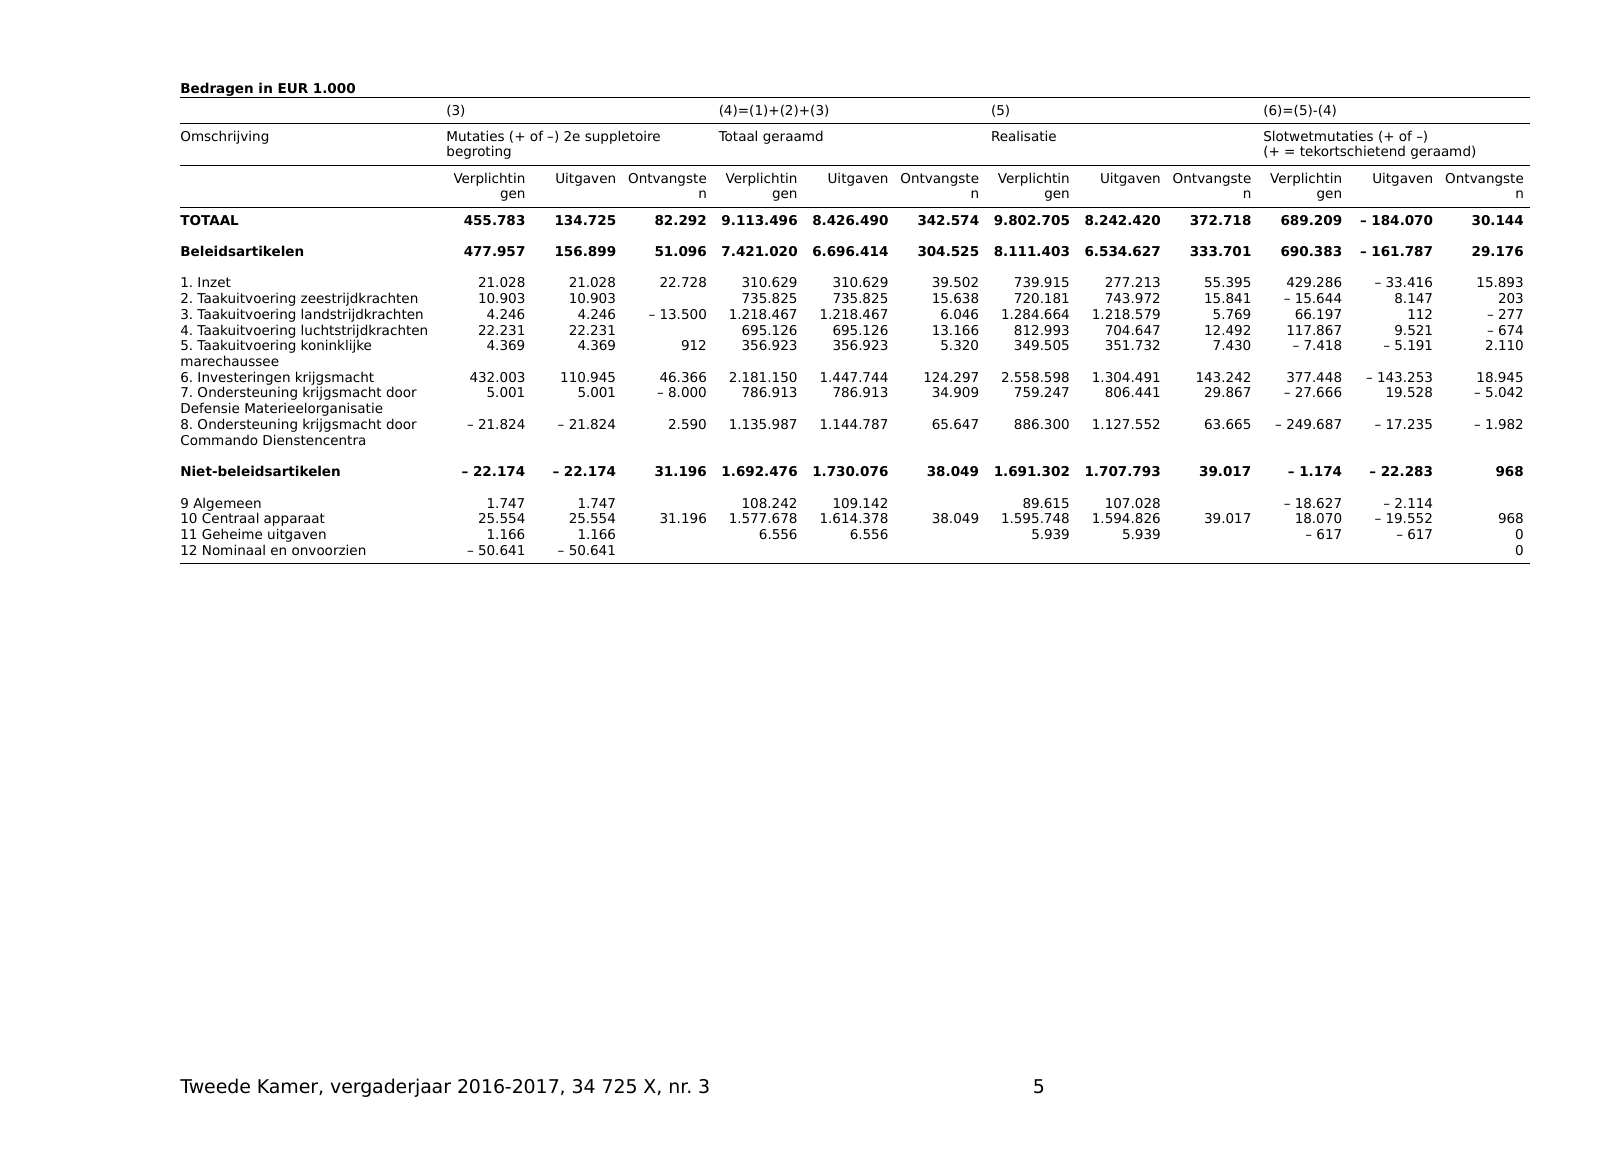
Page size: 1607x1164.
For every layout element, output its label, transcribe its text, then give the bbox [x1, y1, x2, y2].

table_cell Uitgaven [1348, 166, 1439, 207]
table_cell – 249.687 [1257, 417, 1348, 448]
table_cell 4.369 [440, 338, 531, 369]
table_cell [440, 228, 531, 244]
table_cell 5.939 [985, 527, 1076, 543]
table_cell 89.615 [985, 495, 1076, 511]
table_cell – 33.416 [1348, 275, 1439, 291]
table_cell 15.893 [1439, 275, 1529, 291]
table_cell 1.447.744 [803, 370, 894, 385]
table_cell 1.166 [440, 527, 531, 543]
table_cell [1348, 480, 1439, 495]
table_cell 356.923 [713, 338, 803, 369]
table_cell 5.939 [1076, 527, 1166, 543]
table_cell 310.629 [803, 275, 894, 291]
table_cell – 27.666 [1257, 385, 1348, 417]
table_cell 5.769 [1166, 307, 1257, 322]
table_cell [1257, 543, 1348, 563]
table_cell [622, 527, 712, 543]
table_cell Niet-beleidsartikelen [180, 464, 440, 480]
table_cell 739.915 [985, 275, 1076, 291]
table_cell Slotwetmutaties (+ of –) (+ = tekortschietend geraamd) [1257, 124, 1529, 165]
table_cell [1439, 495, 1529, 511]
table_cell 10 Centraal apparaat [180, 511, 440, 527]
table_cell 13.166 [894, 323, 985, 338]
table_cell 1.284.664 [985, 307, 1076, 322]
table_cell 432.003 [440, 370, 531, 385]
table_cell [1076, 480, 1166, 495]
table_cell 1.127.552 [1076, 417, 1166, 448]
table_cell 5.001 [440, 385, 531, 417]
table_cell 1.218.467 [713, 307, 803, 322]
table_cell 1.707.793 [1076, 464, 1166, 480]
table_cell 39.017 [1166, 511, 1257, 527]
table_cell 117.867 [1257, 323, 1348, 338]
table_cell [803, 448, 894, 464]
table_cell [622, 543, 712, 563]
table_cell Mutaties (+ of –) 2e suppletoire begroting [440, 124, 712, 165]
table_cell 1.166 [531, 527, 622, 543]
table_cell [622, 228, 712, 244]
table_cell 39.017 [1166, 464, 1257, 480]
table_cell (6)=(5)-(4) [1257, 98, 1529, 123]
table_cell [622, 323, 712, 338]
table_cell 15.638 [894, 291, 985, 307]
table_cell 25.554 [531, 511, 622, 527]
table_cell – 143.253 [1348, 370, 1439, 385]
table_cell – 50.641 [440, 543, 531, 563]
table_cell [622, 448, 712, 464]
table_cell 19.528 [1348, 385, 1439, 417]
table_cell 342.574 [894, 208, 985, 228]
table_cell 11 Geheime uitgaven [180, 527, 440, 543]
table_cell [985, 260, 1076, 275]
table_cell [713, 480, 803, 495]
table_cell [1076, 543, 1166, 563]
table_cell 690.383 [1257, 244, 1348, 259]
table_cell – 21.824 [440, 417, 531, 448]
table_cell 720.181 [985, 291, 1076, 307]
table_cell 21.028 [440, 275, 531, 291]
table_cell 912 [622, 338, 712, 369]
table_cell 8.147 [1348, 291, 1439, 307]
table_cell Realisatie [985, 124, 1257, 165]
table_cell 10.903 [440, 291, 531, 307]
table_cell 8. Ondersteuning krijgsmacht door Commando Dienstencentra [180, 417, 440, 448]
table_cell 477.957 [440, 244, 531, 259]
table_cell [894, 448, 985, 464]
table_cell [1439, 228, 1529, 244]
table_cell 695.126 [803, 323, 894, 338]
table_cell 108.242 [713, 495, 803, 511]
table_cell [803, 228, 894, 244]
table_cell 2.558.598 [985, 370, 1076, 385]
table_cell – 2.114 [1348, 495, 1439, 511]
table_cell [894, 480, 985, 495]
table_cell 156.899 [531, 244, 622, 259]
table_cell 9.802.705 [985, 208, 1076, 228]
table_cell [1076, 260, 1166, 275]
table_cell 349.505 [985, 338, 1076, 369]
table_cell [440, 480, 531, 495]
table_cell Uitgaven [531, 166, 622, 207]
table_cell – 50.641 [531, 543, 622, 563]
table_cell [531, 480, 622, 495]
table_cell – 617 [1257, 527, 1348, 543]
table_cell Verplichtingen [713, 166, 803, 207]
table_cell 21.028 [531, 275, 622, 291]
table_cell [622, 260, 712, 275]
table_cell – 22.174 [440, 464, 531, 480]
table_cell (5) [985, 98, 1257, 123]
table_cell 8.242.420 [1076, 208, 1166, 228]
table_cell – 617 [1348, 527, 1439, 543]
table_cell 5.001 [531, 385, 622, 417]
table_cell Ontvangsten [1166, 166, 1257, 207]
table_cell 786.913 [803, 385, 894, 417]
table_cell [180, 260, 440, 275]
table_cell 0 [1439, 527, 1529, 543]
table_cell 5.320 [894, 338, 985, 369]
table_cell 9.113.496 [713, 208, 803, 228]
table_cell 689.209 [1257, 208, 1348, 228]
table_cell 310.629 [713, 275, 803, 291]
table_cell Verplichtingen [985, 166, 1076, 207]
table_cell – 184.070 [1348, 208, 1439, 228]
table_cell 743.972 [1076, 291, 1166, 307]
table_cell (3) [440, 98, 712, 123]
table_cell 63.665 [1166, 417, 1257, 448]
table_cell 4.246 [440, 307, 531, 322]
table_cell [1166, 527, 1257, 543]
table_cell 806.441 [1076, 385, 1166, 417]
table_cell 277.213 [1076, 275, 1166, 291]
table_cell [1439, 260, 1529, 275]
table_cell 134.725 [531, 208, 622, 228]
table_cell Totaal geraamd [713, 124, 985, 165]
table_cell 1.691.302 [985, 464, 1076, 480]
table_cell 112 [1348, 307, 1439, 322]
table_cell 695.126 [713, 323, 803, 338]
table_cell 8.426.490 [803, 208, 894, 228]
table_cell 12 Nominaal en onvoorzien [180, 543, 440, 563]
table_cell – 7.418 [1257, 338, 1348, 369]
table_cell 1.144.787 [803, 417, 894, 448]
table_cell Beleidsartikelen [180, 244, 440, 259]
table_cell – 1.982 [1439, 417, 1529, 448]
table_cell [713, 260, 803, 275]
table_cell 968 [1439, 511, 1529, 527]
table_cell 38.049 [894, 511, 985, 527]
table_cell 1. Inzet [180, 275, 440, 291]
table_cell 356.923 [803, 338, 894, 369]
table_cell 38.049 [894, 464, 985, 480]
table_cell [1166, 480, 1257, 495]
table_cell [1439, 480, 1529, 495]
table_cell 65.647 [894, 417, 985, 448]
table_cell [180, 98, 440, 123]
table_cell 2. Taakuitvoering zeestrijdkrachten [180, 291, 440, 307]
table_cell – 1.174 [1257, 464, 1348, 480]
table_cell Verplichtingen [1257, 166, 1348, 207]
table_cell 1.595.748 [985, 511, 1076, 527]
table_cell [180, 228, 440, 244]
table_cell – 17.235 [1348, 417, 1439, 448]
table_cell 5. Taakuitvoering koninklijke marechaussee [180, 338, 440, 369]
table_cell 2.181.150 [713, 370, 803, 385]
table_cell – 15.644 [1257, 291, 1348, 307]
table_cell 15.841 [1166, 291, 1257, 307]
table_cell 6.534.627 [1076, 244, 1166, 259]
table_cell 351.732 [1076, 338, 1166, 369]
table_cell 1.692.476 [713, 464, 803, 480]
table_cell [1257, 228, 1348, 244]
table_cell [713, 543, 803, 563]
table_cell 6.556 [713, 527, 803, 543]
table_cell [713, 448, 803, 464]
table_cell [1348, 543, 1439, 563]
table_cell – 19.552 [1348, 511, 1439, 527]
table_cell – 277 [1439, 307, 1529, 322]
table_cell 31.196 [622, 464, 712, 480]
table_cell 1.218.579 [1076, 307, 1166, 322]
table_cell [1166, 495, 1257, 511]
table_cell – 8.000 [622, 385, 712, 417]
table_cell [1439, 448, 1529, 464]
table_cell 1.730.076 [803, 464, 894, 480]
table_cell [1257, 480, 1348, 495]
table_cell 82.292 [622, 208, 712, 228]
table_cell 55.395 [1166, 275, 1257, 291]
table_cell 12.492 [1166, 323, 1257, 338]
table_cell 7. Ondersteuning krijgsmacht door Defensie Materieelorganisatie [180, 385, 440, 417]
table_cell [531, 260, 622, 275]
table_cell 6. Investeringen krijgsmacht [180, 370, 440, 385]
table_cell [1257, 448, 1348, 464]
table_cell 9 Algemeen [180, 495, 440, 511]
table_cell 9.521 [1348, 323, 1439, 338]
table_cell 4.369 [531, 338, 622, 369]
table_cell – 161.787 [1348, 244, 1439, 259]
table_cell [894, 228, 985, 244]
table_cell [180, 480, 440, 495]
table_cell 6.696.414 [803, 244, 894, 259]
table_cell 25.554 [440, 511, 531, 527]
table_cell 1.747 [531, 495, 622, 511]
table_cell 29.867 [1166, 385, 1257, 417]
table_cell – 18.627 [1257, 495, 1348, 511]
table_cell 1.614.378 [803, 511, 894, 527]
table_cell [1348, 448, 1439, 464]
table_cell Verplichtingen [440, 166, 531, 207]
table_cell 39.502 [894, 275, 985, 291]
table_cell 22.231 [440, 323, 531, 338]
table_cell [1348, 260, 1439, 275]
table_cell [894, 543, 985, 563]
table_cell [180, 166, 440, 207]
table_cell [1166, 228, 1257, 244]
table_cell [531, 228, 622, 244]
table_cell 455.783 [440, 208, 531, 228]
table_cell 66.197 [1257, 307, 1348, 322]
table_cell Omschrijving [180, 124, 440, 165]
table_cell Ontvangsten [1439, 166, 1529, 207]
table_cell [622, 495, 712, 511]
table_cell 735.825 [803, 291, 894, 307]
table_cell [1166, 543, 1257, 563]
table_cell [440, 448, 531, 464]
table_cell 22.231 [531, 323, 622, 338]
table_cell [1076, 228, 1166, 244]
table_cell [1166, 448, 1257, 464]
table_cell 0 [1439, 543, 1529, 563]
table_cell 786.913 [713, 385, 803, 417]
table_cell Ontvangsten [622, 166, 712, 207]
table_cell 968 [1439, 464, 1529, 480]
table_cell 203 [1439, 291, 1529, 307]
table_cell [180, 448, 440, 464]
table_cell 7.421.020 [713, 244, 803, 259]
table_cell 8.111.403 [985, 244, 1076, 259]
table_cell Uitgaven [1076, 166, 1166, 207]
table_cell [985, 228, 1076, 244]
table_cell 4. Taakuitvoering luchtstrijdkrachten [180, 323, 440, 338]
table_cell [985, 448, 1076, 464]
table_cell [1076, 448, 1166, 464]
table_cell 4.246 [531, 307, 622, 322]
table_cell 10.903 [531, 291, 622, 307]
table_cell [803, 543, 894, 563]
table_cell 109.142 [803, 495, 894, 511]
table_cell Ontvangsten [894, 166, 985, 207]
table_cell 1.304.491 [1076, 370, 1166, 385]
table_cell 1.594.826 [1076, 511, 1166, 527]
table_cell 429.286 [1257, 275, 1348, 291]
table_cell – 13.500 [622, 307, 712, 322]
table_cell 3. Taakuitvoering landstrijdkrachten [180, 307, 440, 322]
table_cell 1.577.678 [713, 511, 803, 527]
table_cell 2.590 [622, 417, 712, 448]
table_cell [713, 228, 803, 244]
table_cell 143.242 [1166, 370, 1257, 385]
table_cell 886.300 [985, 417, 1076, 448]
table_cell 7.430 [1166, 338, 1257, 369]
table_cell TOTAAL [180, 208, 440, 228]
table_cell [894, 527, 985, 543]
table_cell (4)=(1)+(2)+(3) [713, 98, 985, 123]
table_cell [440, 260, 531, 275]
table_cell 812.993 [985, 323, 1076, 338]
table_cell 51.096 [622, 244, 712, 259]
table_cell 704.647 [1076, 323, 1166, 338]
table_cell [622, 291, 712, 307]
table_cell [1166, 260, 1257, 275]
table_cell – 674 [1439, 323, 1529, 338]
table_cell [1257, 260, 1348, 275]
table_cell 18.945 [1439, 370, 1529, 385]
table_cell 18.070 [1257, 511, 1348, 527]
table_cell [622, 480, 712, 495]
table_cell 333.701 [1166, 244, 1257, 259]
table_cell [531, 448, 622, 464]
table_cell 1.135.987 [713, 417, 803, 448]
table_cell 6.046 [894, 307, 985, 322]
table_cell 30.144 [1439, 208, 1529, 228]
table_cell – 21.824 [531, 417, 622, 448]
table_cell 1.747 [440, 495, 531, 511]
table_cell [985, 480, 1076, 495]
table_cell 759.247 [985, 385, 1076, 417]
table_cell [894, 260, 985, 275]
table_cell – 5.042 [1439, 385, 1529, 417]
table_cell [1348, 228, 1439, 244]
table_cell [803, 260, 894, 275]
table_cell Uitgaven [803, 166, 894, 207]
table_cell 31.196 [622, 511, 712, 527]
table_cell 110.945 [531, 370, 622, 385]
table_cell 304.525 [894, 244, 985, 259]
table_cell 372.718 [1166, 208, 1257, 228]
table_cell 2.110 [1439, 338, 1529, 369]
table_cell – 22.283 [1348, 464, 1439, 480]
table_cell 735.825 [713, 291, 803, 307]
table_cell 377.448 [1257, 370, 1348, 385]
table_cell 29.176 [1439, 244, 1529, 259]
table_cell 34.909 [894, 385, 985, 417]
table_cell 46.366 [622, 370, 712, 385]
table_cell [985, 543, 1076, 563]
table_header Bedragen in EUR 1.000 [180, 81, 1529, 97]
table_cell – 22.174 [531, 464, 622, 480]
table_cell 107.028 [1076, 495, 1166, 511]
table_cell 1.218.467 [803, 307, 894, 322]
table_cell – 5.191 [1348, 338, 1439, 369]
table_cell 124.297 [894, 370, 985, 385]
table_cell [803, 480, 894, 495]
table_cell 6.556 [803, 527, 894, 543]
table_cell [894, 495, 985, 511]
table_cell 22.728 [622, 275, 712, 291]
